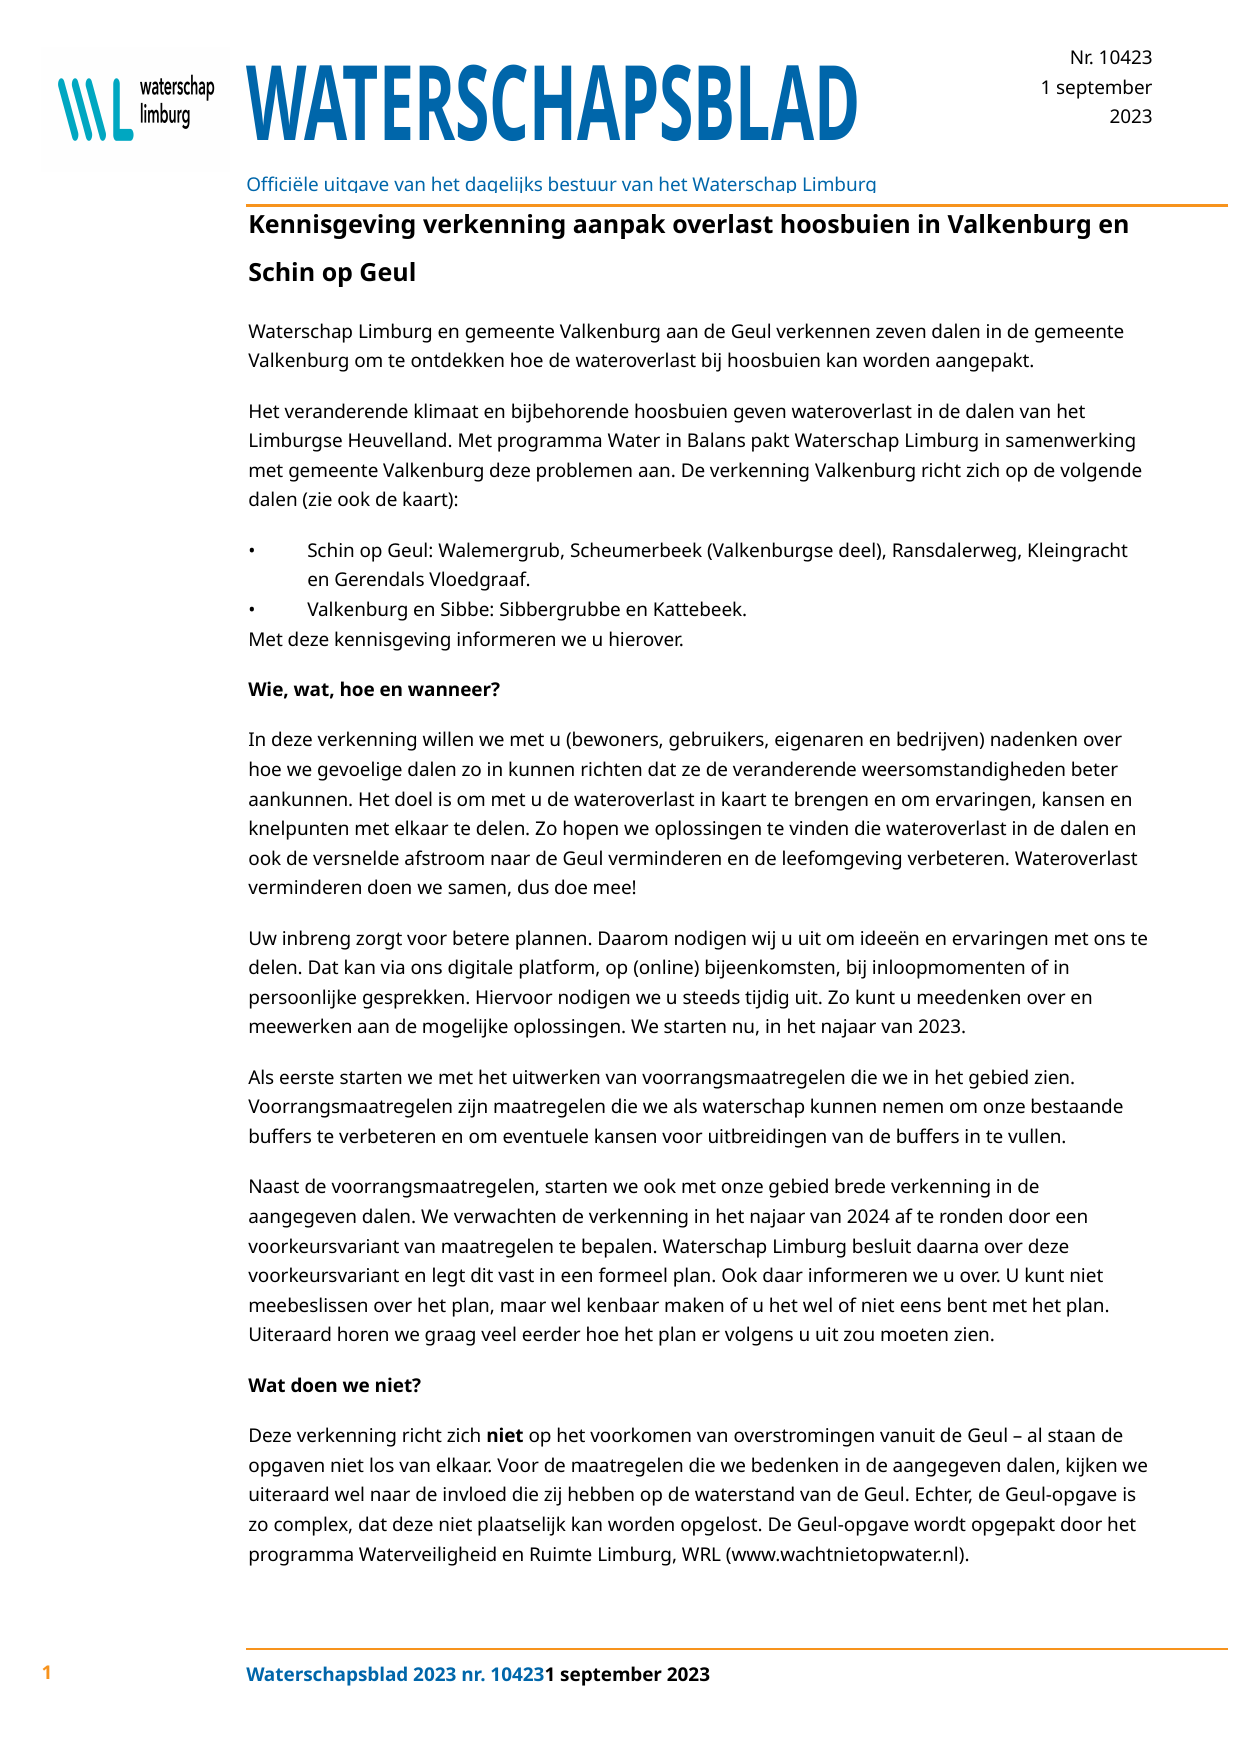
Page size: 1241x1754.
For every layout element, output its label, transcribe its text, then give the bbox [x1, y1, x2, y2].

text Naast de voorrangsmaatregelen, starten we ook met onze gebied brede verkenning in de aangegeven dalen. We verwachten de verkenning in het najaar van 2024 af te ronden door een voorkeursvariant van maatregelen te bepalen. Waterschap Limburg besluit daarna over deze voorkeursvariant en legt dit vast in een formeel plan. Ook daar informeren we u over. U kunt niet meebeslissen over het plan, maar wel kenbaar maken of u het wel of niet eens bent met het plan. Uiteraard horen we graag veel eerder hoe het plan er volgens u uit zou moeten zien. [248, 1174, 1152, 1347]
text Wie, wat, hoe en wanneer? [248, 676, 1152, 702]
text Met deze kennisgeving informeren we u hierover. [248, 626, 1152, 652]
text Uw inbreng zorgt voor betere plannen. Daarom nodigen wij u uit om ideeën en ervaringen met ons te delen. Dat kan via ons digitale platform, op (online) bijeenkomsten, bij inloopmomenten of in persoonlijke gesprekken. Hiervoor nodigen we u steeds tijdig uit. Zo kunt u meedenken over en meewerken aan de mogelijke oplossingen. We starten nu, in het najaar van 2023. [248, 925, 1152, 1039]
text In deze verkenning willen we met u (bewoners, gebruikers, eigenaren en bedrijven) nadenken over hoe we gevoelige dalen zo in kunnen richten dat ze de veranderende weersomstandigheden beter aankunnen. Het doel is om met u de wateroverlast in kaart te brengen en om ervaringen, kansen en knelpunten met elkaar te delen. Zo hopen we oplossingen te vinden die wateroverlast in de dalen en ook de versnelde afstroom naar de Geul verminderen en de leefomgeving verbeteren. Wateroverlast verminderen doen we samen, dus doe mee! [248, 727, 1152, 900]
text Wat doen we niet? [248, 1372, 1152, 1398]
text Waterschap Limburg en gemeente Valkenburg aan de Geul verkennen zeven dalen in de gemeente Valkenburg om te ontdekken hoe de wateroverlast bij hoosbuien kan worden aangepakt. [248, 318, 1152, 373]
list Valkenburg en Sibbe: Sibbergrubbe en Kattebeek. [248, 596, 1152, 622]
picture [41, 47, 231, 172]
text Deze verkenning richt zich niet op het voorkomen van overstromingen vanuit de Geul – al staan de opgaven niet los van elkaar. Voor de maatregelen die we bedenken in de aangegeven dalen, kijken we uiteraard wel naar de invloed die zij hebben op de waterstand van de Geul. Echter, de Geul-opgave is zo complex, dat deze niet plaatselijk kan worden opgelost. De Geul-opgave wordt opgepakt door het programma Waterveiligheid en Ruimte Limburg, WRL (www.wachtnietopwater.nl). [248, 1422, 1152, 1567]
text Als eerste starten we met het uitwerken van voorrangsmaatregelen die we in het gebied zien. Voorrangsmaatregelen zijn maatregelen die we als waterschap kunnen nemen om onze bestaande buffers te verbeteren en om eventuele kansen voor uitbreidingen van de buffers in te vullen. [248, 1064, 1152, 1149]
text Het veranderende klimaat en bijbehorende hoosbuien geven wateroverlast in de dalen van het Limburgse Heuvelland. Met programma Water in Balans pakt Waterschap Limburg in samenwerking met gemeente Valkenburg deze problemen aan. De verkenning Valkenburg richt zich op de volgende dalen (zie ook de kaart): [248, 398, 1152, 512]
list Schin op Geul: Walemergrub, Scheumerbeek (Valkenburgse deel), Ransdalerweg, Kleingracht en Gerendals Vloedgraaf. [248, 537, 1152, 592]
text Kennisgeving verkenning aanpak overlast hoosbuien in Valkenburg en Schin op Geul [248, 207, 1152, 288]
